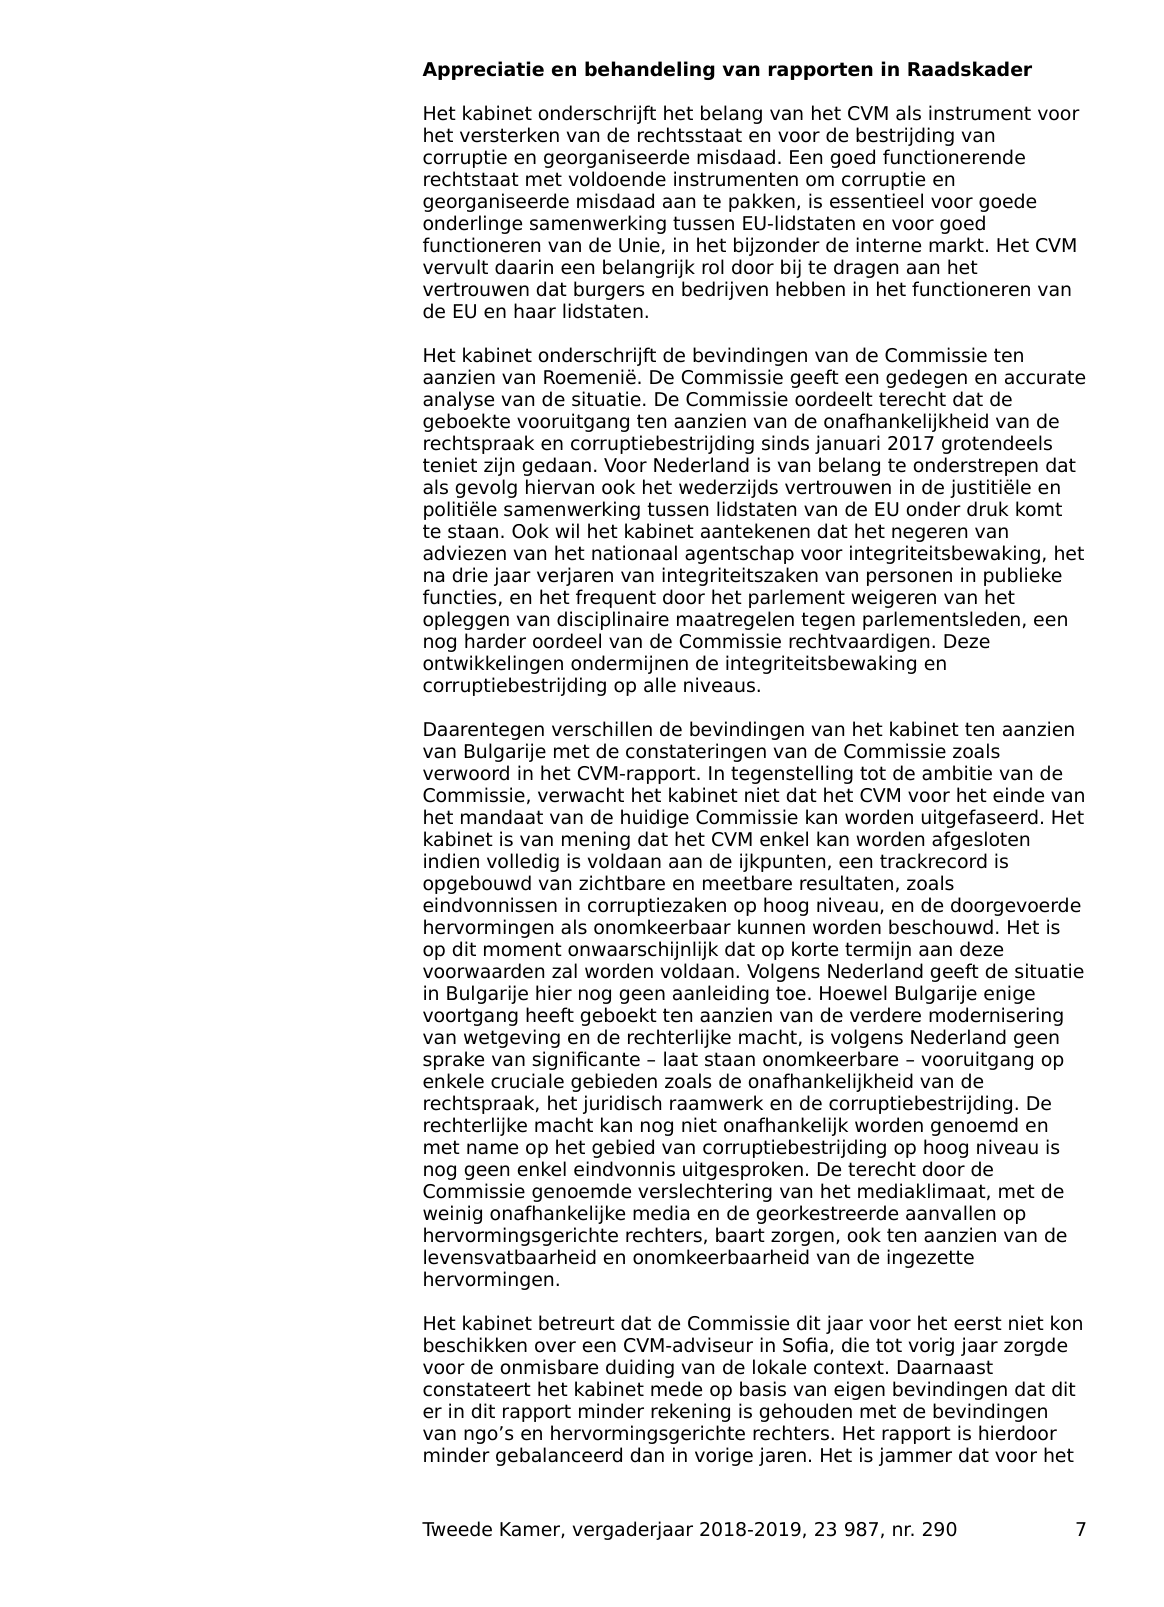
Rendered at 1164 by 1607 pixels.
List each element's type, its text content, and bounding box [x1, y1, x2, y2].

text Het kabinet onderschrijft het belang van het CVM als instrument voor het versterken van de rechtsstaat en voor de bestrijding van corruptie en georganiseerde misdaad. Een goed functionerende rechtstaat met voldoende instrumenten om corruptie en georganiseerde misdaad aan te pakken, is essentieel voor goede onderlinge samenwerking tussen EU-lidstaten en voor goed functioneren van de Unie, in het bijzonder de interne markt. Het CVM vervult daarin een belangrijk rol door bij te dragen aan het vertrouwen dat burgers en bedrijven hebben in het functioneren van de EU en haar lidstaten. [422, 103, 1087, 323]
subtitle Appreciatie en behandeling van rapporten in Raadskader [422, 59, 1087, 81]
text Het kabinet betreurt dat de Commissie dit jaar voor het eerst niet kon beschikken over een CVM-adviseur in Sofia, die tot vorig jaar zorgde voor de onmisbare duiding van de lokale context. Daarnaast constateert het kabinet mede op basis van eigen bevindingen dat dit er in dit rapport minder rekening is gehouden met de bevindingen van ngo’s en hervormingsgerichte rechters. Het rapport is hierdoor minder gebalanceerd dan in vorige jaren. Het is jammer dat voor het [422, 1313, 1087, 1467]
text Het kabinet onderschrijft de bevindingen van de Commissie ten aanzien van Roemenië. De Commissie geeft een gedegen en accurate analyse van de situatie. De Commissie oordeelt terecht dat de geboekte vooruitgang ten aanzien van de onafhankelijkheid van de rechtspraak en corruptiebestrijding sinds januari 2017 grotendeels teniet zijn gedaan. Voor Nederland is van belang te onderstrepen dat als gevolg hiervan ook het wederzijds vertrouwen in de justitiële en politiële samenwerking tussen lidstaten van de EU onder druk komt te staan. Ook wil het kabinet aantekenen dat het negeren van adviezen van het nationaal agentschap voor integriteitsbewaking, het na drie jaar verjaren van integriteitszaken van personen in publieke functies, en het frequent door het parlement weigeren van het opleggen van disciplinaire maatregelen tegen parlementsleden, een nog harder oordeel van de Commissie rechtvaardigen. Deze ontwikkelingen ondermijnen de integriteitsbewaking en corruptiebestrijding op alle niveaus. [422, 345, 1087, 697]
text Daarentegen verschillen de bevindingen van het kabinet ten aanzien van Bulgarije met de constateringen van de Commissie zoals verwoord in het CVM-rapport. In tegenstelling tot de ambitie van de Commissie, verwacht het kabinet niet dat het CVM voor het einde van het mandaat van de huidige Commissie kan worden uitgefaseerd. Het kabinet is van mening dat het CVM enkel kan worden afgesloten indien volledig is voldaan aan de ijkpunten, een trackrecord is opgebouwd van zichtbare en meetbare resultaten, zoals eindvonnissen in corruptiezaken op hoog niveau, en de doorgevoerde hervormingen als onomkeerbaar kunnen worden beschouwd. Het is op dit moment onwaarschijnlijk dat op korte termijn aan deze voorwaarden zal worden voldaan. Volgens Nederland geeft de situatie in Bulgarije hier nog geen aanleiding toe. Hoewel Bulgarije enige voortgang heeft geboekt ten aanzien van de verdere modernisering van wetgeving en de rechterlijke macht, is volgens Nederland geen sprake van significante – laat staan onomkeerbare – vooruitgang op enkele cruciale gebieden zoals de onafhankelijkheid van de rechtspraak, het juridisch raamwerk en de corruptiebestrijding. De rechterlijke macht kan nog niet onafhankelijk worden genoemd en met name op het gebied van corruptiebestrijding op hoog niveau is nog geen enkel eindvonnis uitgesproken. De terecht door de Commissie genoemde verslechtering van het mediaklimaat, met de weinig onafhankelijke media en de georkestreerde aanvallen op hervormingsgerichte rechters, baart zorgen, ook ten aanzien van de levensvatbaarheid en onomkeerbaarheid van de ingezette hervormingen. [422, 719, 1087, 1291]
